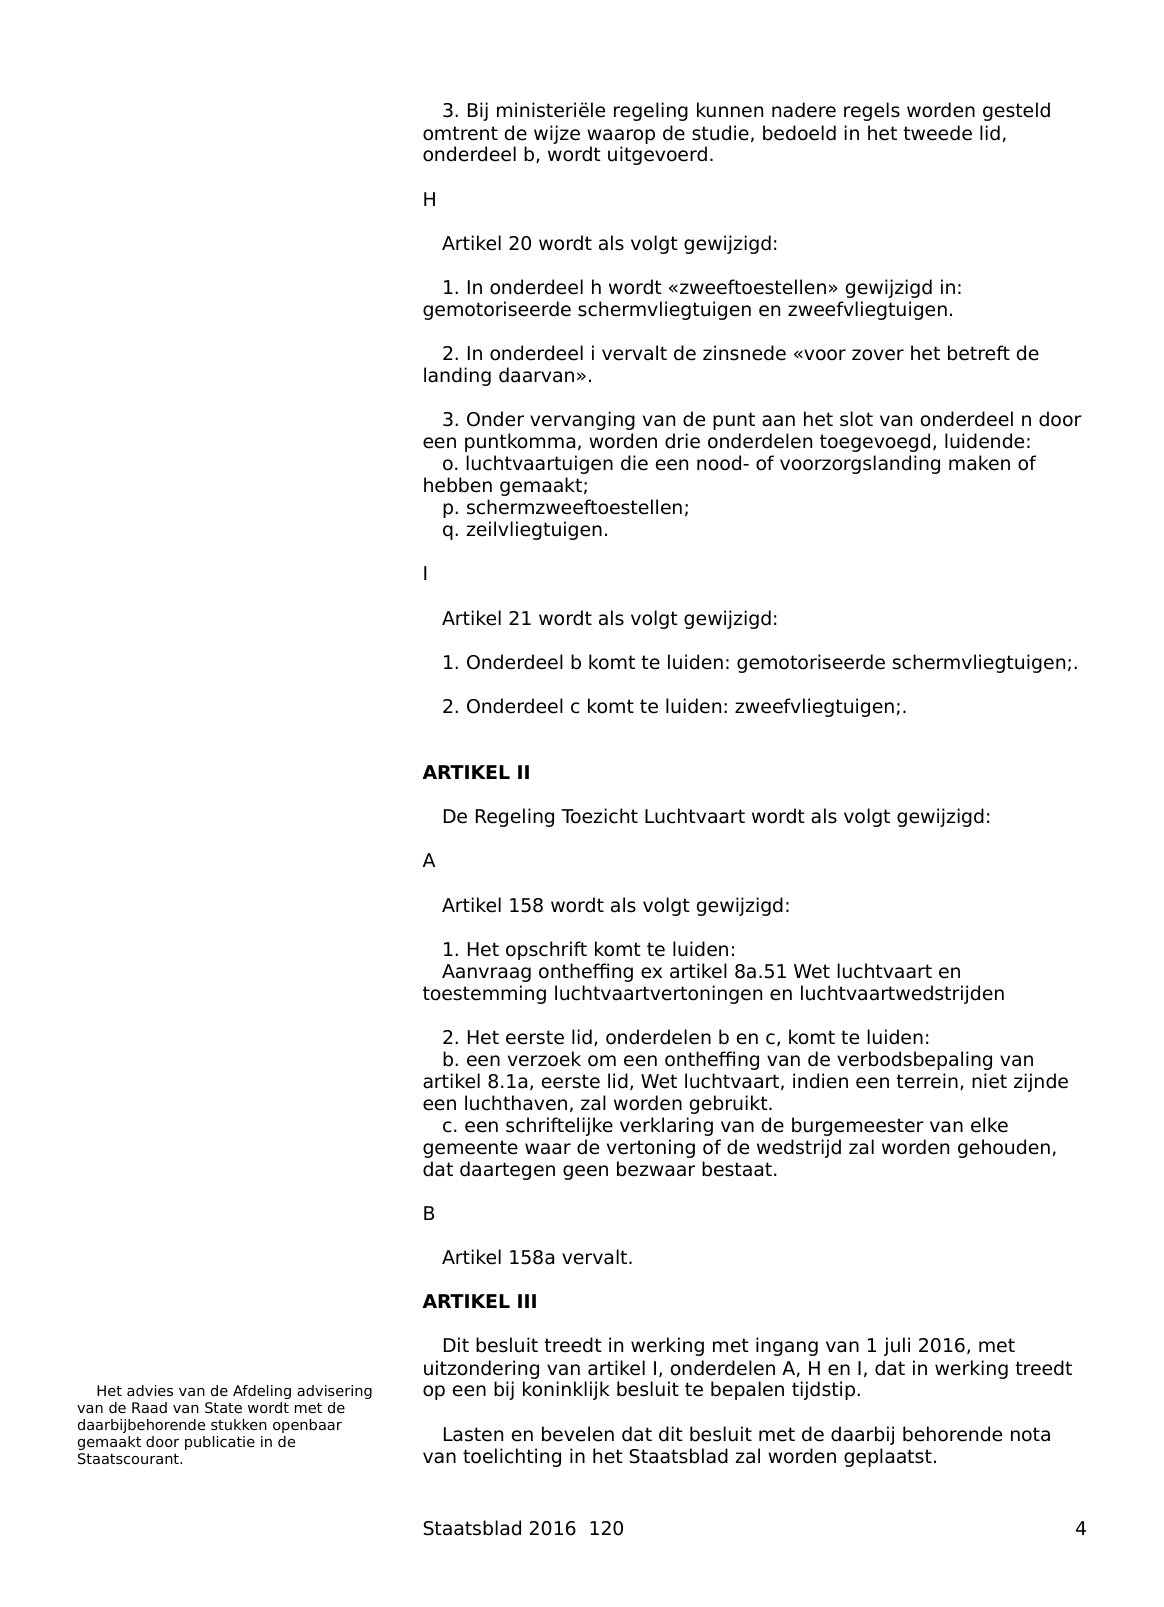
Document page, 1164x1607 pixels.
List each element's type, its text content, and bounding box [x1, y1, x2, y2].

text Aanvraag ontheffing ex artikel 8a.51 Wet luchtvaart en toestemming luchtvaartvertoningen en luchtvaartwedstrijden [422, 961, 1087, 1005]
text Artikel 20 wordt als volgt gewijzigd: [422, 233, 1087, 255]
text Het advies van de Afdeling advisering van de Raad van State wordt met de daarbijbehorende stukken openbaar gemaakt door publicatie in de Staatscourant. [77, 1383, 396, 1467]
text 2. In onderdeel i vervalt de zinsnede «voor zover het betreft de landing daarvan». [422, 343, 1087, 387]
subtitle ARTIKEL II [422, 762, 1087, 784]
text b. een verzoek om een ontheffing van de verbodsbepaling van artikel 8.1a, eerste lid, Wet luchtvaart, indien een terrein, niet zijnde een luchthaven, zal worden gebruikt. [422, 1049, 1087, 1115]
text 1. Onderdeel b komt te luiden: gemotoriseerde schermvliegtuigen;. [422, 652, 1087, 673]
text A [422, 850, 1087, 872]
text Dit besluit treedt in werking met ingang van 1 juli 2016, met uitzondering van artikel I, onderdelen A, H en I, dat in werking treedt op een bij koninklijk besluit te bepalen tijdstip. [422, 1335, 1087, 1401]
text q. zeilvliegtuigen. [422, 519, 1087, 541]
text 3. Onder vervanging van de punt aan het slot van onderdeel n door een puntkomma, worden drie onderdelen toegevoegd, luidende: [422, 409, 1087, 453]
text 2. Onderdeel c komt te luiden: zweefvliegtuigen;. [422, 696, 1087, 718]
text o. luchtvaartuigen die een nood- of voorzorgslanding maken of hebben gemaakt; [422, 453, 1087, 497]
text 3. Bij ministeriële regeling kunnen nadere regels worden gesteld omtrent de wijze waarop de studie, bedoeld in het tweede lid, onderdeel b, wordt uitgevoerd. [422, 100, 1087, 166]
text I [422, 563, 1087, 585]
text 2. Het eerste lid, onderdelen b en c, komt te luiden: [422, 1027, 1087, 1049]
text p. schermzweeftoestellen; [422, 497, 1087, 519]
subtitle ARTIKEL III [422, 1291, 1087, 1313]
text 1. Het opschrift komt te luiden: [422, 939, 1087, 961]
text Artikel 158a vervalt. [422, 1247, 1087, 1269]
text Artikel 21 wordt als volgt gewijzigd: [422, 607, 1087, 629]
text c. een schriftelijke verklaring van de burgemeester van elke gemeente waar de vertoning of de wedstrijd zal worden gehouden, dat daartegen geen bezwaar bestaat. [422, 1115, 1087, 1181]
text B [422, 1203, 1087, 1225]
text 1. In onderdeel h wordt «zweeftoestellen» gewijzigd in: gemotoriseerde schermvliegtuigen en zweefvliegtuigen. [422, 277, 1087, 321]
text H [422, 188, 1087, 211]
text De Regeling Toezicht Luchtvaart wordt als volgt gewijzigd: [422, 806, 1087, 828]
text Lasten en bevelen dat dit besluit met de daarbij behorende nota van toelichting in het Staatsblad zal worden geplaatst. [422, 1423, 1087, 1467]
text Artikel 158 wordt als volgt gewijzigd: [422, 894, 1087, 917]
